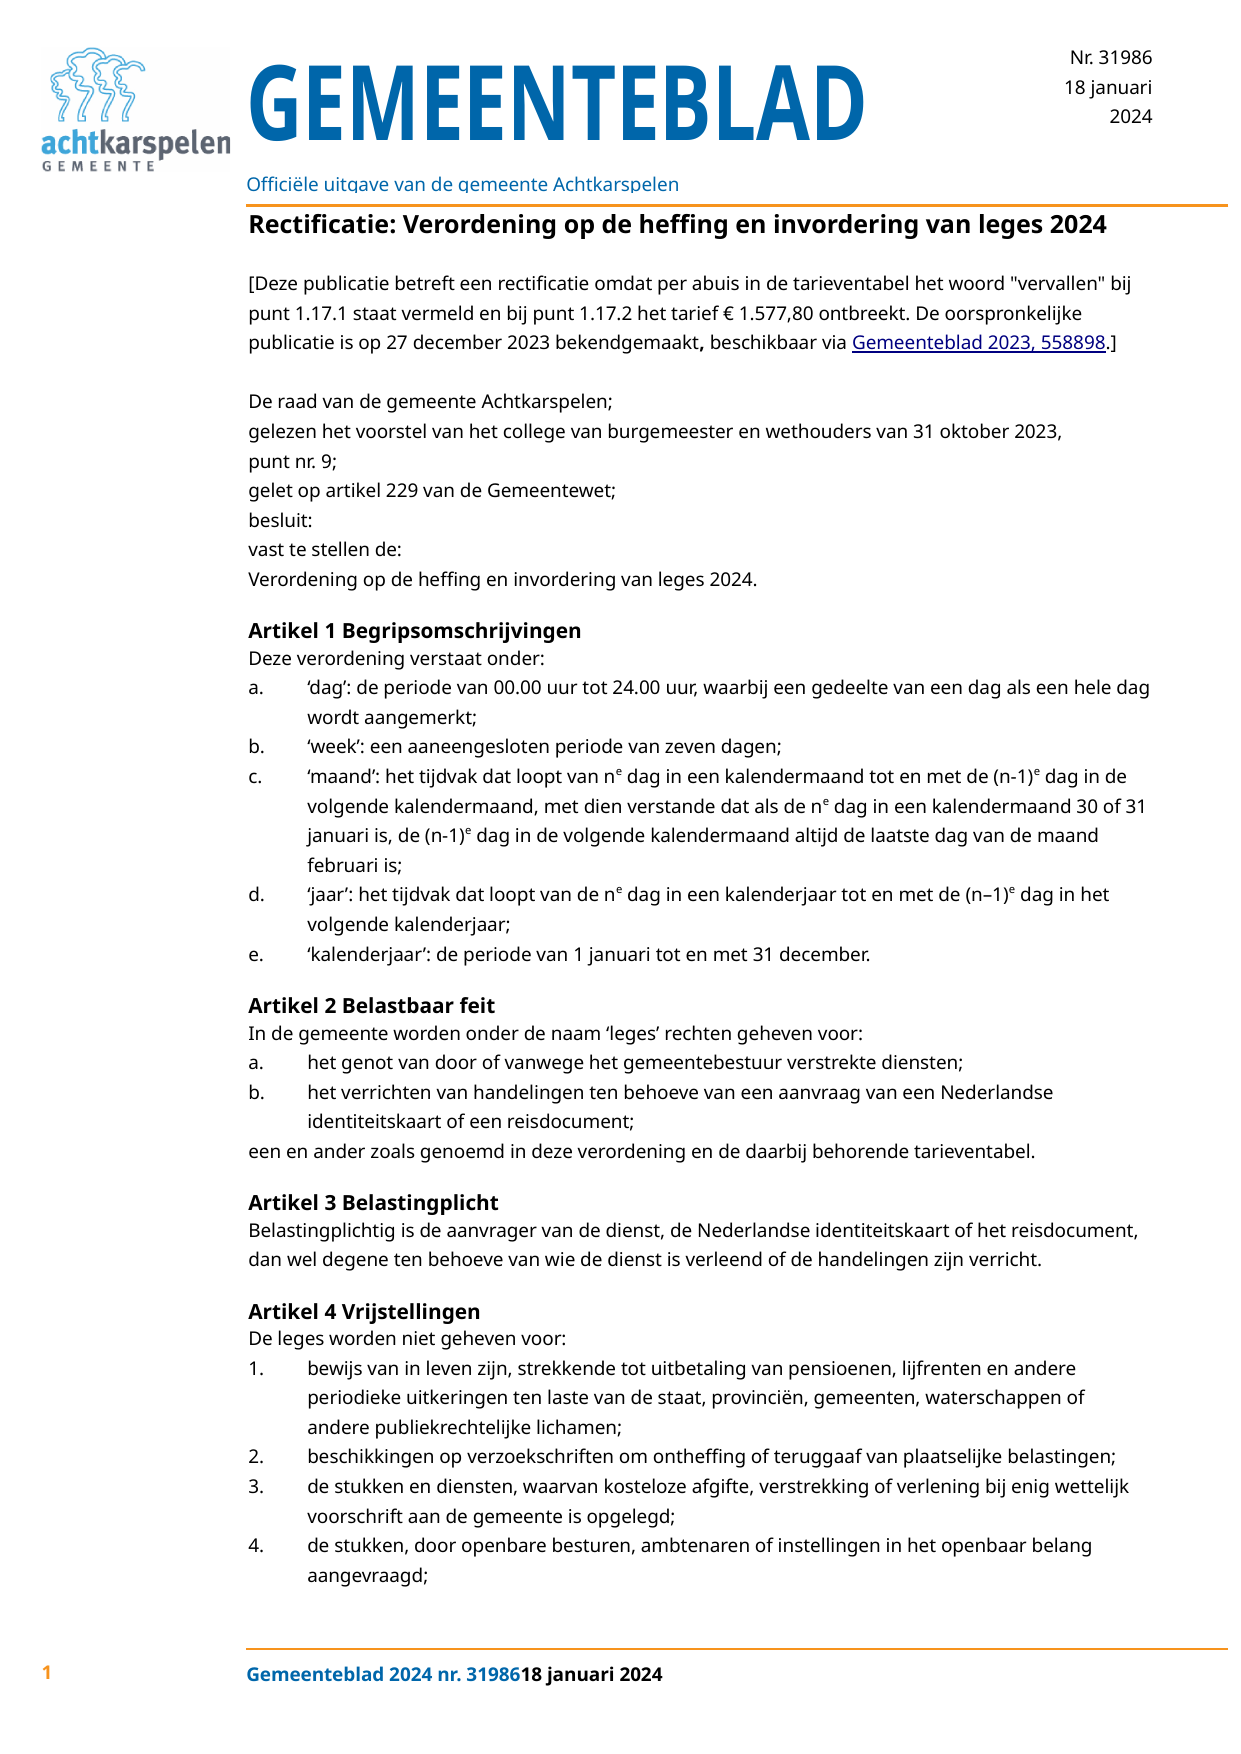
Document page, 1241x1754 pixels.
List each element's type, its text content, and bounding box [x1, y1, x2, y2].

text besluit: [248, 507, 1152, 533]
list de stukken en diensten, waarvan kosteloze afgifte, verstrekking of verlening bij enig wettelijk voorschrift aan de gemeente is opgelegd; [248, 1473, 1152, 1528]
text De raad van de gemeente Achtkarspelen; [248, 389, 1152, 414]
list bewijs van in leven zijn, strekkende tot uitbetaling van pensioenen, lijfrenten en andere periodieke uitkeringen ten laste van de staat, provinciën, gemeenten, waterschappen of andere publiekrechtelijke lichamen; [248, 1355, 1152, 1440]
text punt nr. 9; [248, 448, 1152, 473]
text gelet op artikel 229 van de Gemeentewet; [248, 477, 1152, 503]
list ‘week’: een aaneengesloten periode van zeven dagen; [248, 734, 1152, 759]
list ‘jaar’: het tijdvak dat loopt van de ne dag in een kalenderjaar tot en met de (n–1)e dag in het volgende kalenderjaar; [248, 882, 1152, 937]
list ‘dag’: de periode van 00.00 uur tot 24.00 uur, waarbij een gedeelte van een dag als een hele dag wordt aangemerkt; [248, 674, 1152, 730]
list het genot van door of vanwege het gemeentebestuur verstrekte diensten; [248, 1049, 1152, 1075]
list ‘kalenderjaar’: de periode van 1 januari tot en met 31 december. [248, 941, 1152, 967]
text [Deze publicatie betreft een rectificatie omdat per abuis in de tarieventabel het woord "vervallen" bij punt 1.17.1 staat vermeld en bij punt 1.17.2 het tarief € 1.577,80 ontbreekt. De oorspronkelijke publicatie is op 27 december 2023 bekendgemaakt, beschikbaar via Gemeenteblad 2023, 558898.] [248, 270, 1152, 355]
text Deze verordening verstaat onder: [248, 645, 1152, 671]
text De leges worden niet geheven voor: [248, 1325, 1152, 1351]
text Artikel 2 Belastbaar feit [248, 991, 1152, 1020]
text Belastingplichtig is de aanvrager van de dienst, de Nederlandse identiteitskaart of het reisdocument, dan wel degene ten behoeve van wie de dienst is verleend of de handelingen zijn verricht. [248, 1217, 1152, 1272]
text Verordening op de heffing en invordering van leges 2024. [248, 566, 1152, 592]
list beschikkingen op verzoekschriften om ontheffing of teruggaaf van plaatselijke belastingen; [248, 1444, 1152, 1469]
list het verrichten van handelingen ten behoeve van een aanvraag van een Nederlandse identiteitskaart of een reisdocument; [248, 1079, 1152, 1134]
text Artikel 4 Vrijstellingen [248, 1297, 1152, 1325]
text gelezen het voorstel van het college van burgemeester en wethouders van 31 oktober 2023, [248, 418, 1152, 444]
picture [41, 47, 231, 172]
text Artikel 1 Begripsomschrijvingen [248, 617, 1152, 645]
text een en ander zoals genoemd in deze verordening en de daarbij behorende tarieventabel. [248, 1138, 1152, 1164]
text Rectificatie: Verordening op de heffing en invordering van leges 2024 [248, 207, 1152, 241]
list ‘maand’: het tijdvak dat loopt van ne dag in een kalendermaand tot en met de (n-1)e dag in de volgende kalendermaand, met dien verstande dat als de ne dag in een kalendermaand 30 of 31 januari is, de (n-1)e dag in de volgende kalendermaand altijd de laatste dag van de maand februari is; [248, 763, 1152, 878]
text In de gemeente worden onder de naam ‘leges’ rechten geheven voor: [248, 1020, 1152, 1045]
text vast te stellen de: [248, 537, 1152, 562]
text Artikel 3 Belastingplicht [248, 1188, 1152, 1217]
list de stukken, door openbare besturen, ambtenaren of instellingen in het openbaar belang aangevraagd; [248, 1532, 1152, 1588]
